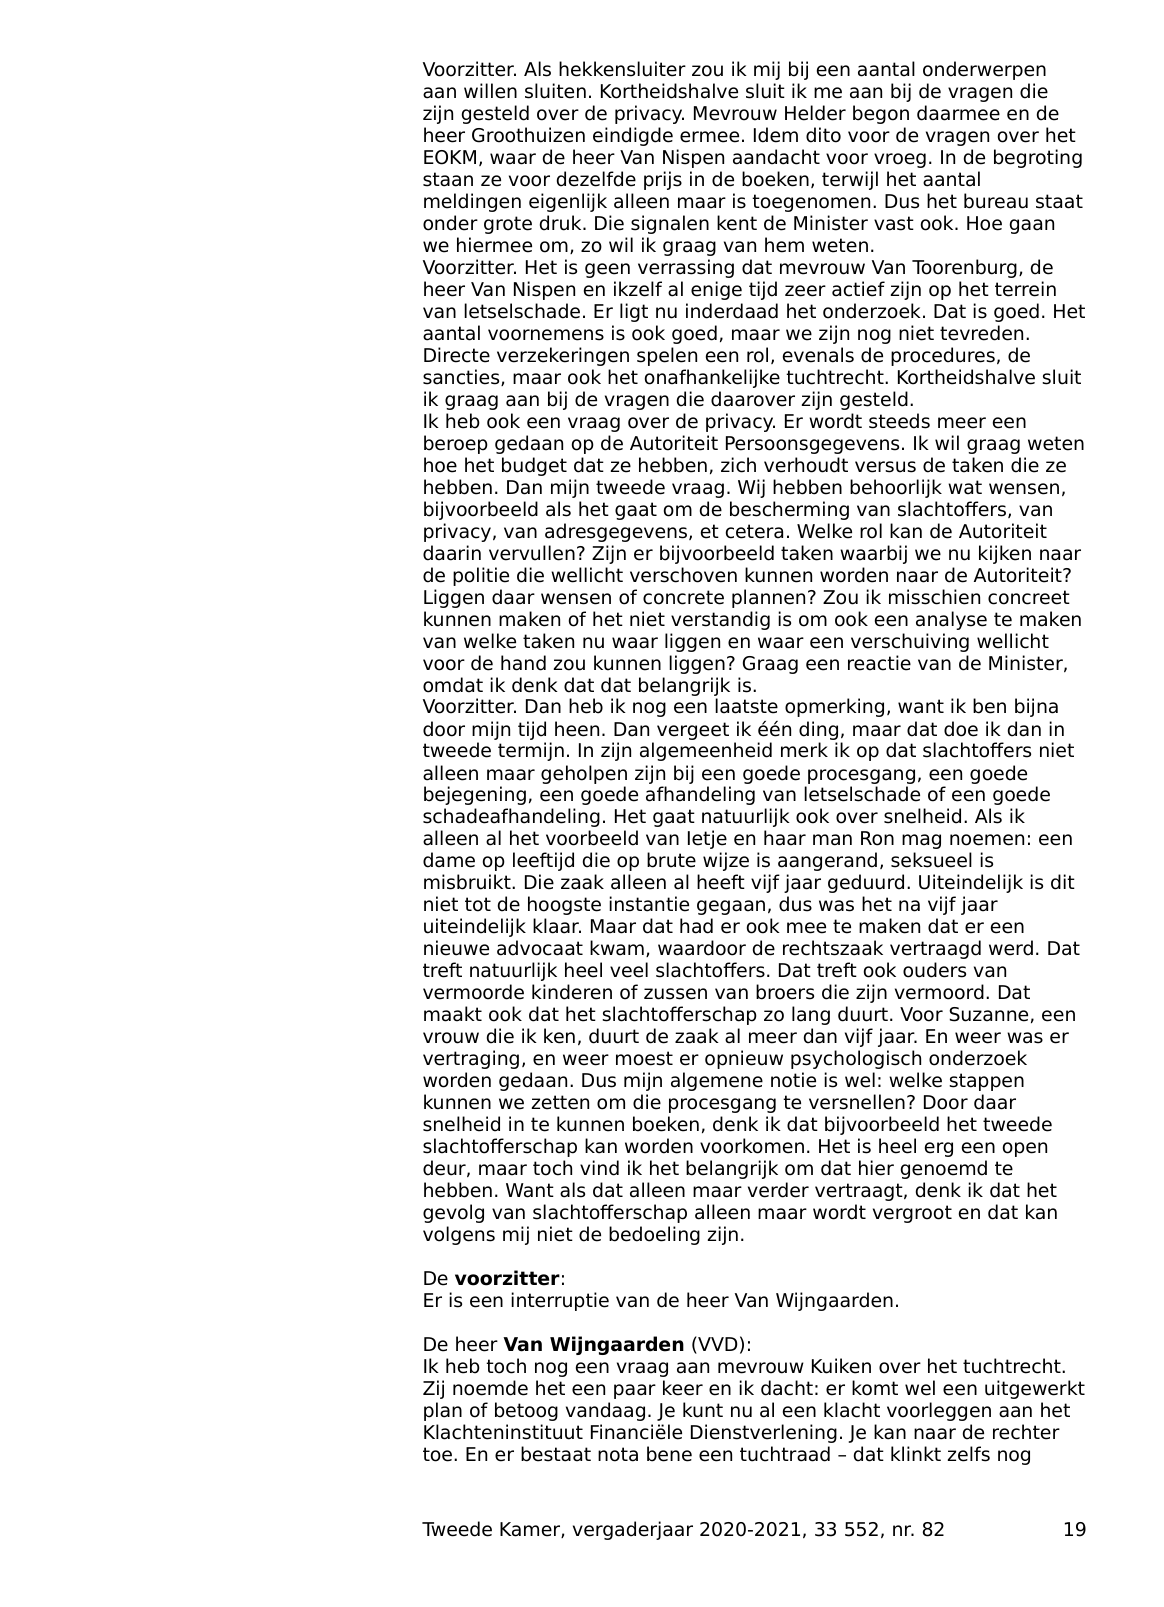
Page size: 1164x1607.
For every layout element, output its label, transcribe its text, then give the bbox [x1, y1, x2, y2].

text De voorzitter: [422, 1268, 1087, 1290]
text Ik heb ook een vraag over de privacy. Er wordt steeds meer een beroep gedaan op de Autoriteit Persoonsgegevens. Ik wil graag weten hoe het budget dat ze hebben, zich verhoudt versus de taken die ze hebben. Dan mijn tweede vraag. Wij hebben behoorlijk wat wensen, bijvoorbeeld als het gaat om de bescherming van slachtoffers, van privacy, van adresgegevens, et cetera. Welke rol kan de Autoriteit daarin vervullen? Zijn er bijvoorbeeld taken waarbij we nu kijken naar de politie die wellicht verschoven kunnen worden naar de Autoriteit? Liggen daar wensen of concrete plannen? Zou ik misschien concreet kunnen maken of het niet verstandig is om ook een analyse te maken van welke taken nu waar liggen en waar een verschuiving wellicht voor de hand zou kunnen liggen? Graag een reactie van de Minister, omdat ik denk dat dat belangrijk is. [422, 411, 1087, 696]
text Voorzitter. Dan heb ik nog een laatste opmerking, want ik ben bijna door mijn tijd heen. Dan vergeet ik één ding, maar dat doe ik dan in tweede termijn. In zijn algemeenheid merk ik op dat slachtoffers niet alleen maar geholpen zijn bij een goede procesgang, een goede bejegening, een goede afhandeling van letselschade of een goede schadeafhandeling. Het gaat natuurlijk ook over snelheid. Als ik alleen al het voorbeeld van Ietje en haar man Ron mag noemen: een dame op leeftijd die op brute wijze is aangerand, seksueel is misbruikt. Die zaak alleen al heeft vijf jaar geduurd. Uiteindelijk is dit niet tot de hoogste instantie gegaan, dus was het na vijf jaar uiteindelijk klaar. Maar dat had er ook mee te maken dat er een nieuwe advocaat kwam, waardoor de rechtszaak vertraagd werd. Dat treft natuurlijk heel veel slachtoffers. Dat treft ook ouders van vermoorde kinderen of zussen van broers die zijn vermoord. Dat maakt ook dat het slachtofferschap zo lang duurt. Voor Suzanne, een vrouw die ik ken, duurt de zaak al meer dan vijf jaar. En weer was er vertraging, en weer moest er opnieuw psychologisch onderzoek worden gedaan. Dus mijn algemene notie is wel: welke stappen kunnen we zetten om die procesgang te versnellen? Door daar snelheid in te kunnen boeken, denk ik dat bijvoorbeeld het tweede slachtofferschap kan worden voorkomen. Het is heel erg een open deur, maar toch vind ik het belangrijk om dat hier genoemd te hebben. Want als dat alleen maar verder vertraagt, denk ik dat het gevolg van slachtofferschap alleen maar wordt vergroot en dat kan volgens mij niet de bedoeling zijn. [422, 696, 1087, 1246]
text De heer Van Wijngaarden (VVD): [422, 1334, 1087, 1356]
text Er is een interruptie van de heer Van Wijngaarden. [422, 1290, 1087, 1312]
text Ik heb toch nog een vraag aan mevrouw Kuiken over het tuchtrecht. Zij noemde het een paar keer en ik dacht: er komt wel een uitgewerkt plan of betoog vandaag. Je kunt nu al een klacht voorleggen aan het Klachteninstituut Financiële Dienstverlening. Je kan naar de rechter toe. En er bestaat nota bene een tuchtraad – dat klinkt zelfs nog [422, 1356, 1087, 1466]
text Voorzitter. Het is geen verrassing dat mevrouw Van Toorenburg, de heer Van Nispen en ikzelf al enige tijd zeer actief zijn op het terrein van letselschade. Er ligt nu inderdaad het onderzoek. Dat is goed. Het aantal voornemens is ook goed, maar we zijn nog niet tevreden. Directe verzekeringen spelen een rol, evenals de procedures, de sancties, maar ook het onafhankelijke tuchtrecht. Kortheidshalve sluit ik graag aan bij de vragen die daarover zijn gesteld. [422, 257, 1087, 411]
text Voorzitter. Als hekkensluiter zou ik mij bij een aantal onderwerpen aan willen sluiten. Kortheidshalve sluit ik me aan bij de vragen die zijn gesteld over de privacy. Mevrouw Helder begon daarmee en de heer Groothuizen eindigde ermee. Idem dito voor de vragen over het EOKM, waar de heer Van Nispen aandacht voor vroeg. In de begroting staan ze voor dezelfde prijs in de boeken, terwijl het aantal meldingen eigenlijk alleen maar is toegenomen. Dus het bureau staat onder grote druk. Die signalen kent de Minister vast ook. Hoe gaan we hiermee om, zo wil ik graag van hem weten. [422, 59, 1087, 257]
